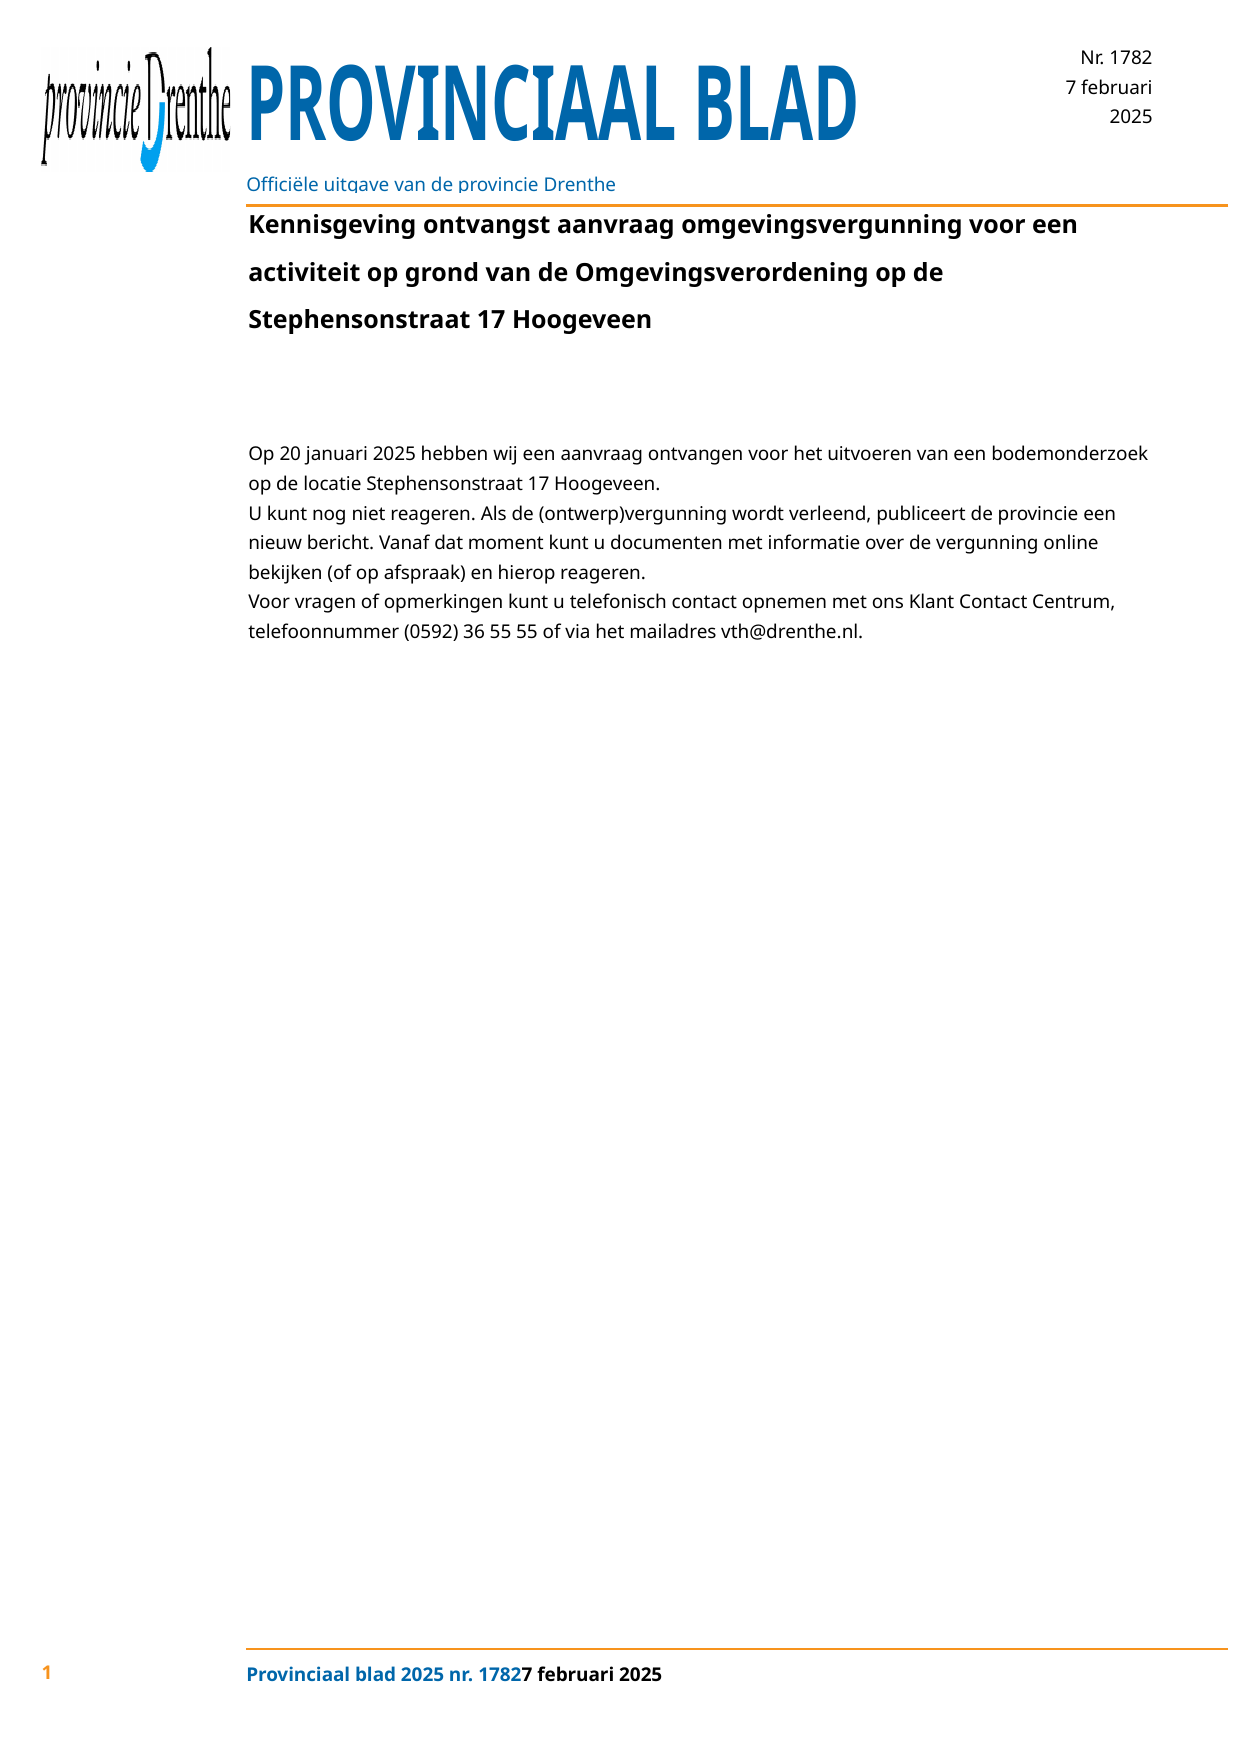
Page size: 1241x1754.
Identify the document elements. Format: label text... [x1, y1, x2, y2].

picture [41, 47, 231, 172]
text Kennisgeving ontvangst aanvraag omgevingsvergunning voor een activiteit op grond van de Omgevingsverordening op de Stephensonstraat 17 Hoogeveen [248, 207, 1152, 336]
text Op 20 januari 2025 hebben wij een aanvraag ontvangen voor het uitvoeren van een bodemonderzoek op de locatie Stephensonstraat 17 Hoogeveen. [248, 441, 1152, 496]
text Voor vragen of opmerkingen kunt u telefonisch contact opnemen met ons Klant Contact Centrum, telefoonnummer (0592) 36 55 55 of via het mailadres vth@drenthe.nl. [248, 588, 1152, 644]
text U kunt nog niet reageren. Als de (ontwerp)vergunning wordt verleend, publiceert de provincie een nieuw bericht. Vanaf dat moment kunt u documenten met informatie over de vergunning online bekijken (of op afspraak) en hierop reageren. [248, 500, 1152, 584]
